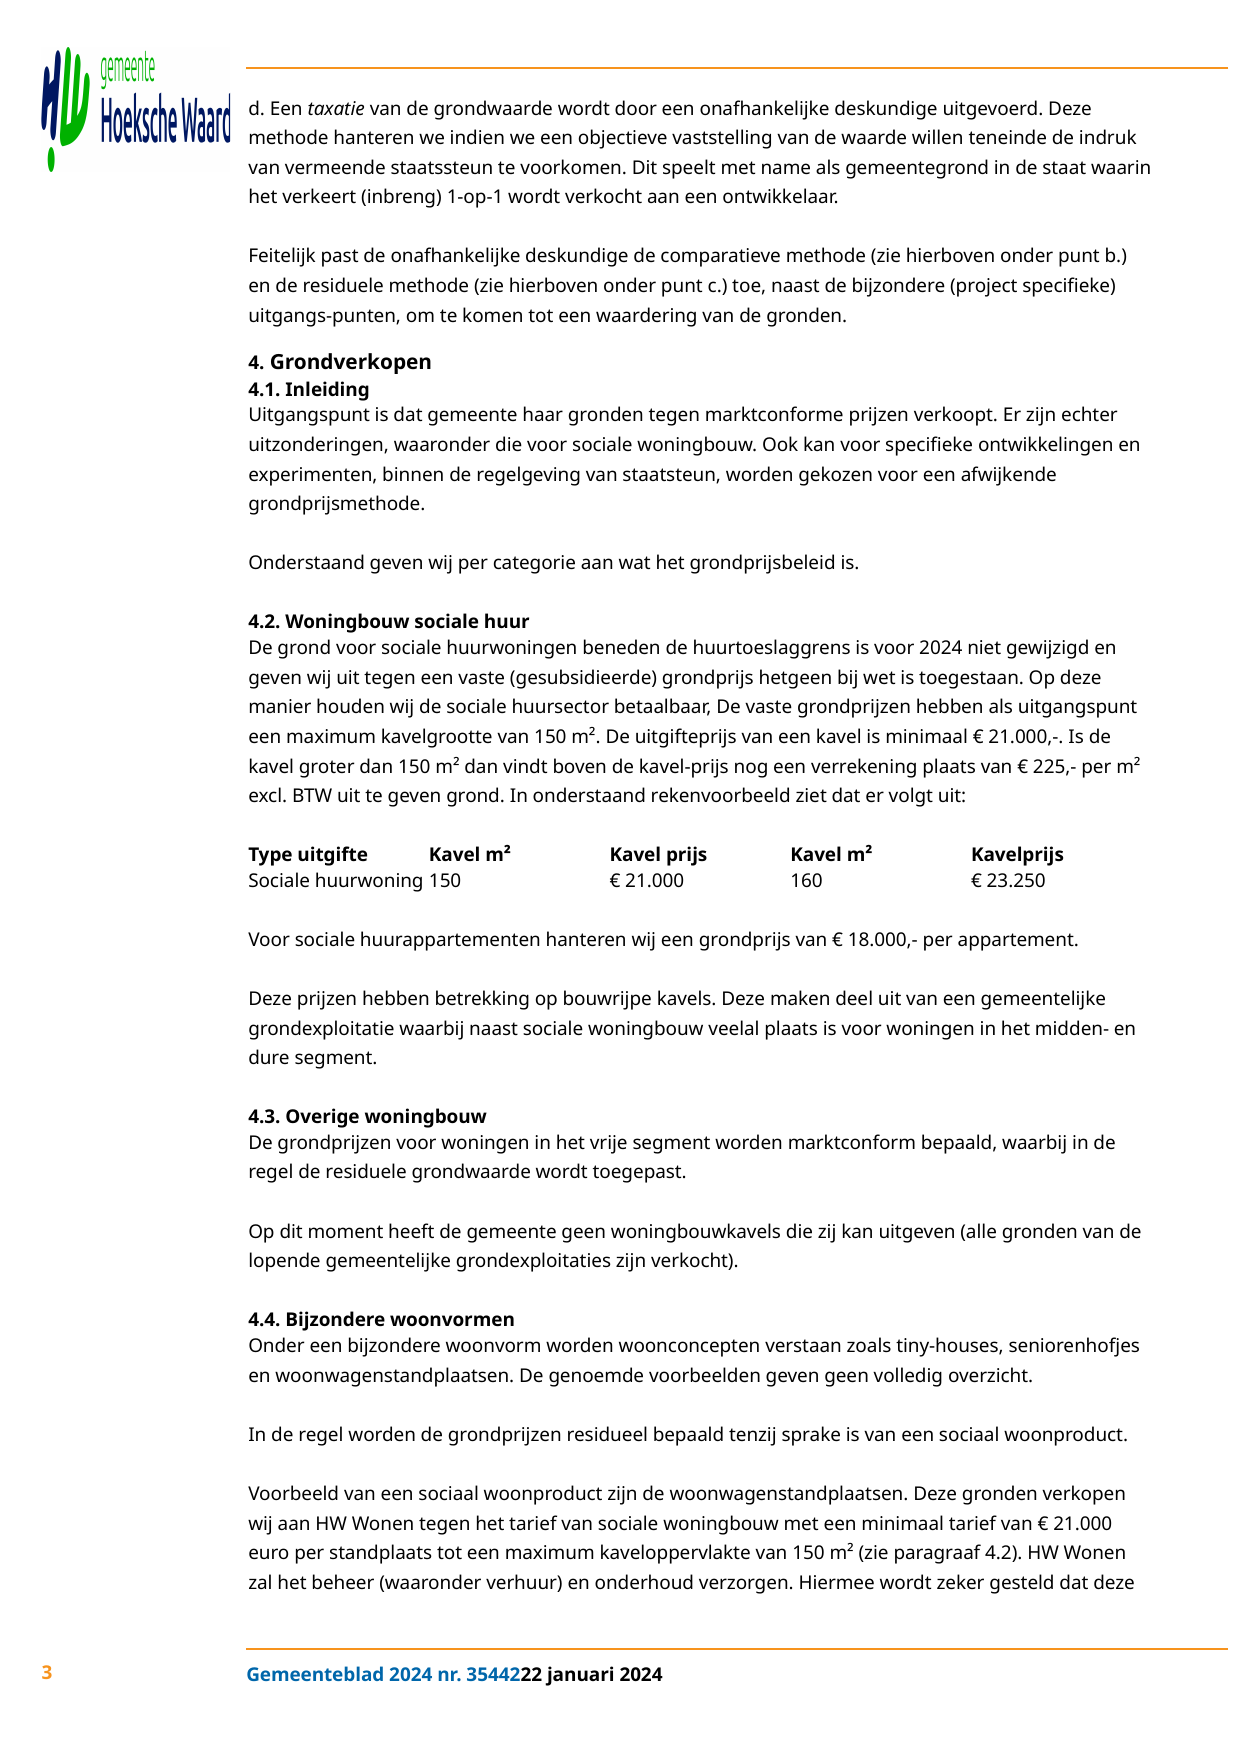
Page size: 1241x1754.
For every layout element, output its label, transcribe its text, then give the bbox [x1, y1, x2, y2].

text 4.3. Overige woningbouw [248, 1103, 1152, 1129]
table_header Kavel m² [429, 842, 609, 867]
text Voor sociale huurappartementen hanteren wij een grondprijs van € 18.000,- per appartement. [248, 926, 1152, 952]
text 4.4. Bijzondere woonvormen [248, 1307, 1152, 1332]
table_header Kavelprijs [971, 842, 1152, 867]
text Voorbeeld van een sociaal woonproduct zijn de woonwagenstandplaatsen. Deze gronden verkopen wij aan HW Wonen tegen het tarief van sociale woningbouw met een minimaal tarief van € 21.000 euro per standplaats tot een maximum kaveloppervlakte van 150 m² (zie paragraaf 4.2). HW Wonen zal het beheer (waaronder verhuur) en onderhoud verzorgen. Hiermee wordt zeker gesteld dat deze [248, 1480, 1152, 1595]
table_cell € 23.250 [971, 868, 1152, 893]
text Op dit moment heeft de gemeente geen woningbouwkavels die zij kan uitgeven (alle gronden van de lopende gemeentelijke grondexploitaties zijn verkocht). [248, 1218, 1152, 1273]
table_cell € 21.000 [609, 868, 790, 893]
text In de regel worden de grondprijzen residueel bepaald tenzij sprake is van een sociaal woonproduct. [248, 1421, 1152, 1447]
text Feitelijk past de onafhankelijke deskundige de comparatieve methode (zie hierboven onder punt b.) en de residuele methode (zie hierboven onder punt c.) toe, naast de bijzondere (project specifieke) uitgangs-punten, om te komen tot een waardering van de gronden. [248, 243, 1152, 328]
text d. Een taxatie van de grondwaarde wordt door een onafhankelijke deskundige uitgevoerd. Deze methode hanteren we indien we een objectieve vaststelling van de waarde willen teneinde de indruk van vermeende staatssteun te voorkomen. Dit speelt met name als gemeentegrond in de staat waarin het verkeert (inbreng) 1-op-1 wordt verkocht aan een ontwikkelaar. [248, 95, 1152, 209]
text Onder een bijzondere woonvorm worden woonconcepten verstaan zoals tiny-houses, seniorenhofjes en woonwagenstandplaatsen. De genoemde voorbeelden geven geen volledig overzicht. [248, 1332, 1152, 1388]
table_cell Sociale huurwoning [248, 868, 429, 893]
text De grondprijzen voor woningen in het vrije segment worden marktconform bepaald, waarbij in de regel de residuele grondwaarde wordt toegepast. [248, 1129, 1152, 1184]
text 4. Grondverkopen [248, 347, 1152, 376]
text Onderstaand geven wij per categorie aan wat het grondprijsbeleid is. [248, 549, 1152, 575]
text 4.1. Inleiding [248, 376, 1152, 402]
text Uitgangspunt is dat gemeente haar gronden tegen marktconforme prijzen verkoopt. Er zijn echter uitzonderingen, waaronder die voor sociale woningbouw. Ook kan voor specifieke ontwikkelingen en experimenten, binnen de regelgeving van staatsteun, worden gekozen voor een afwijkende grondprijsmethode. [248, 402, 1152, 516]
text 4.2. Woningbouw sociale huur [248, 609, 1152, 634]
text De grond voor sociale huurwoningen beneden de huurtoeslaggrens is voor 2024 niet gewijzigd en geven wij uit tegen een vaste (gesubsidieerde) grondprijs hetgeen bij wet is toegestaan. Op deze manier houden wij de sociale huursector betaalbaar, De vaste grondprijzen hebben als uitgangspunt een maximum kavelgrootte van 150 m². De uitgifteprijs van een kavel is minimaal € 21.000,-. Is de kavel groter dan 150 m² dan vindt boven de kavel-prijs nog een verrekening plaats van € 225,- per m² excl. BTW uit te geven grond. In onderstaand rekenvoorbeeld ziet dat er volgt uit: [248, 634, 1152, 808]
text Deze prijzen hebben betrekking op bouwrijpe kavels. Deze maken deel uit van een gemeentelijke grondexploitatie waarbij naast sociale woningbouw veelal plaats is voor woningen in het midden- en dure segment. [248, 985, 1152, 1070]
table_header Type uitgifte [248, 842, 429, 867]
table_cell 160 [790, 868, 971, 893]
table_header Kavel prijs [609, 842, 790, 867]
table_cell 150 [429, 868, 609, 893]
table_header Kavel m² [790, 842, 971, 867]
picture [41, 47, 231, 172]
